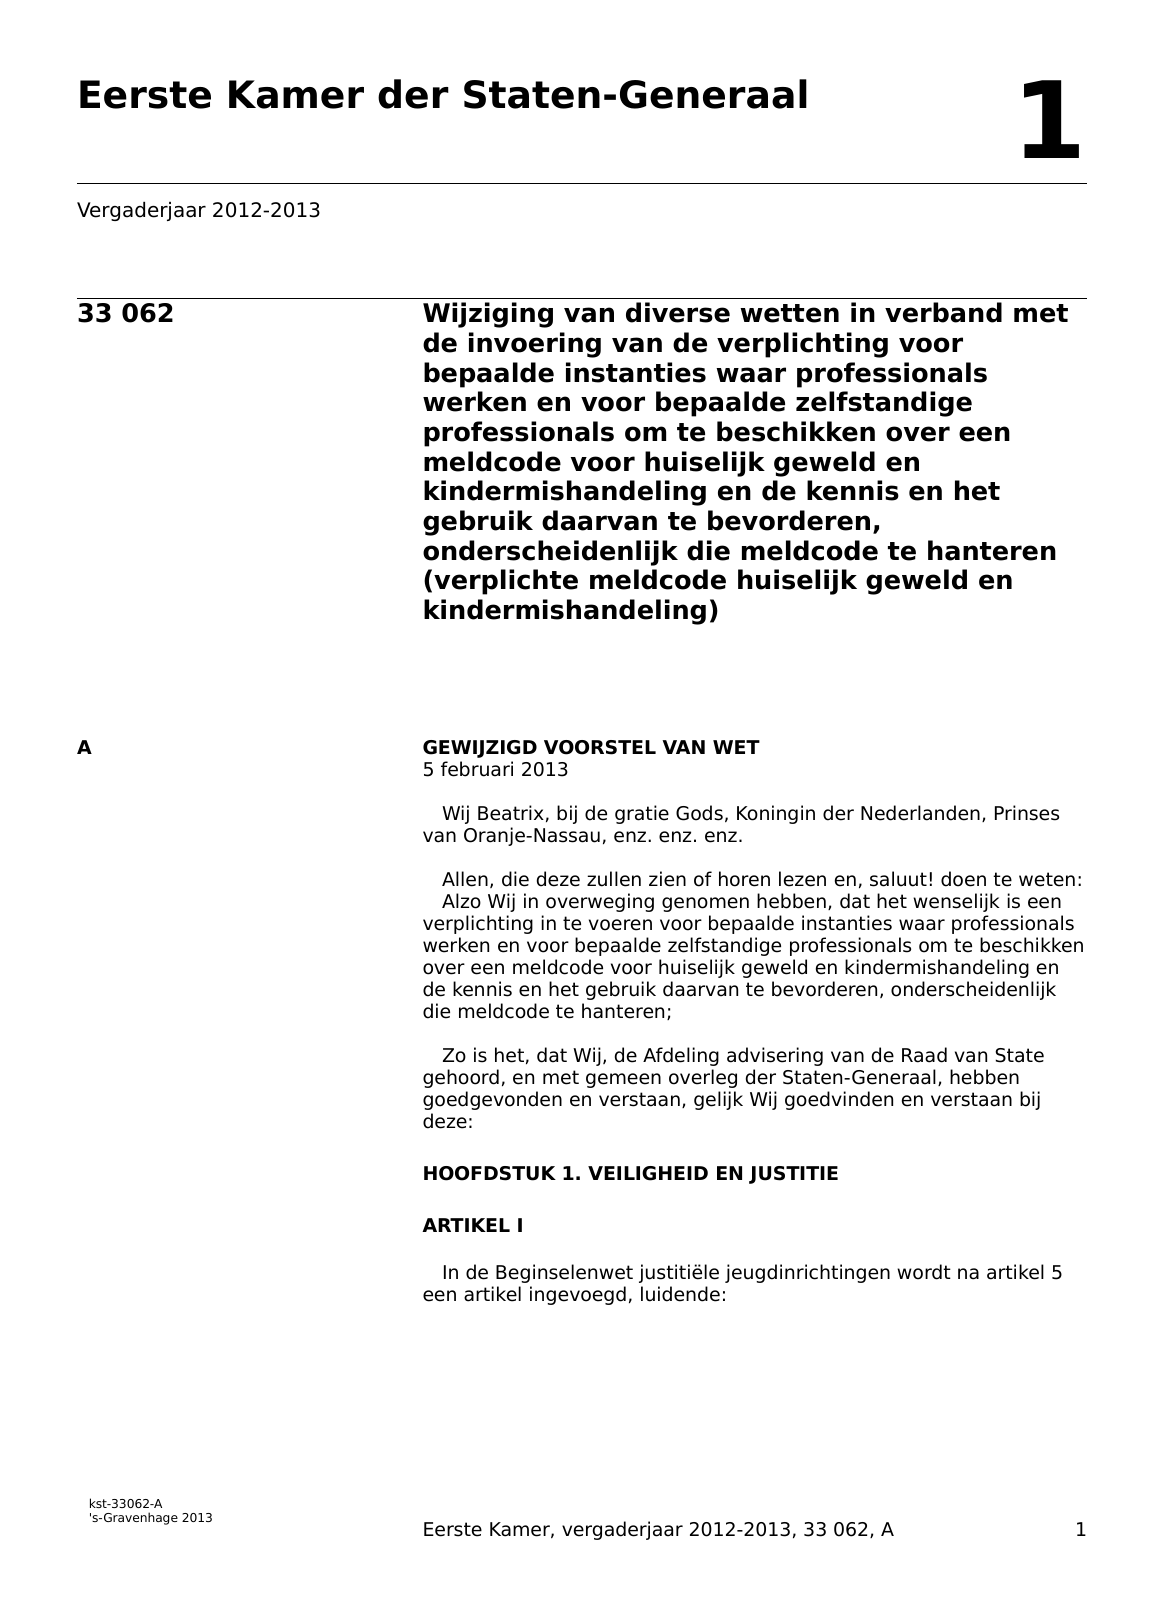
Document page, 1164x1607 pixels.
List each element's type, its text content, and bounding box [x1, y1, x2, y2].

text 5 februari 2013 [422, 758, 1087, 781]
text kst-33062-A [88, 1497, 323, 1511]
text In de Beginselenwet justitiële jeugdinrichtingen wordt na artikel 5 een artikel ingevoegd, luidende: [422, 1262, 1087, 1306]
text 's-Gravenhage 2013 [88, 1511, 323, 1525]
text Alzo Wij in overweging genomen hebben, dat het wenselijk is een verplichting in te voeren voor bepaalde instanties waar professionals werken en voor bepaalde zelfstandige professionals om te beschikken over een meldcode voor huiselijk geweld en kindermishandeling en de kennis en het gebruik daarvan te bevorderen, onderscheidenlijk die meldcode te hanteren; [422, 891, 1087, 1023]
subtitle 33 062 Wijziging van diverse wetten in verband met de invoering van de verplichting voor bepaalde instanties waar professionals werken en voor bepaalde zelfstandige professionals om te beschikken over een meldcode voor huiselijk geweld en kindermishandeling en de kennis en het gebruik daarvan te bevorderen, onderscheidenlijk die meldcode te hanteren (verplichte meldcode huiselijk geweld en kindermishandeling) [77, 299, 1087, 626]
text Allen, die deze zullen zien of horen lezen en, saluut! doen te weten: [422, 869, 1087, 891]
table_header Eerste Kamer der Staten-Generaal [77, 59, 886, 183]
table_cell Vergaderjaar 2012-2013 [77, 184, 1087, 298]
subtitle A GEWIJZIGD VOORSTEL VAN WET [77, 737, 1087, 758]
subtitle HOOFDSTUK 1. VEILIGHEID EN JUSTITIE [422, 1163, 1087, 1185]
table_header 1 [886, 59, 1087, 183]
text Wij Beatrix, bij de gratie Gods, Koningin der Nederlanden, Prinses van Oranje-Nassau, enz. enz. enz. [422, 803, 1087, 847]
text Zo is het, dat Wij, de Afdeling advisering van de Raad van State gehoord, en met gemeen overleg der Staten-Generaal, hebben goedgevonden en verstaan, gelijk Wij goedvinden en verstaan bij deze: [422, 1045, 1087, 1133]
subtitle ARTIKEL I [422, 1215, 1087, 1237]
